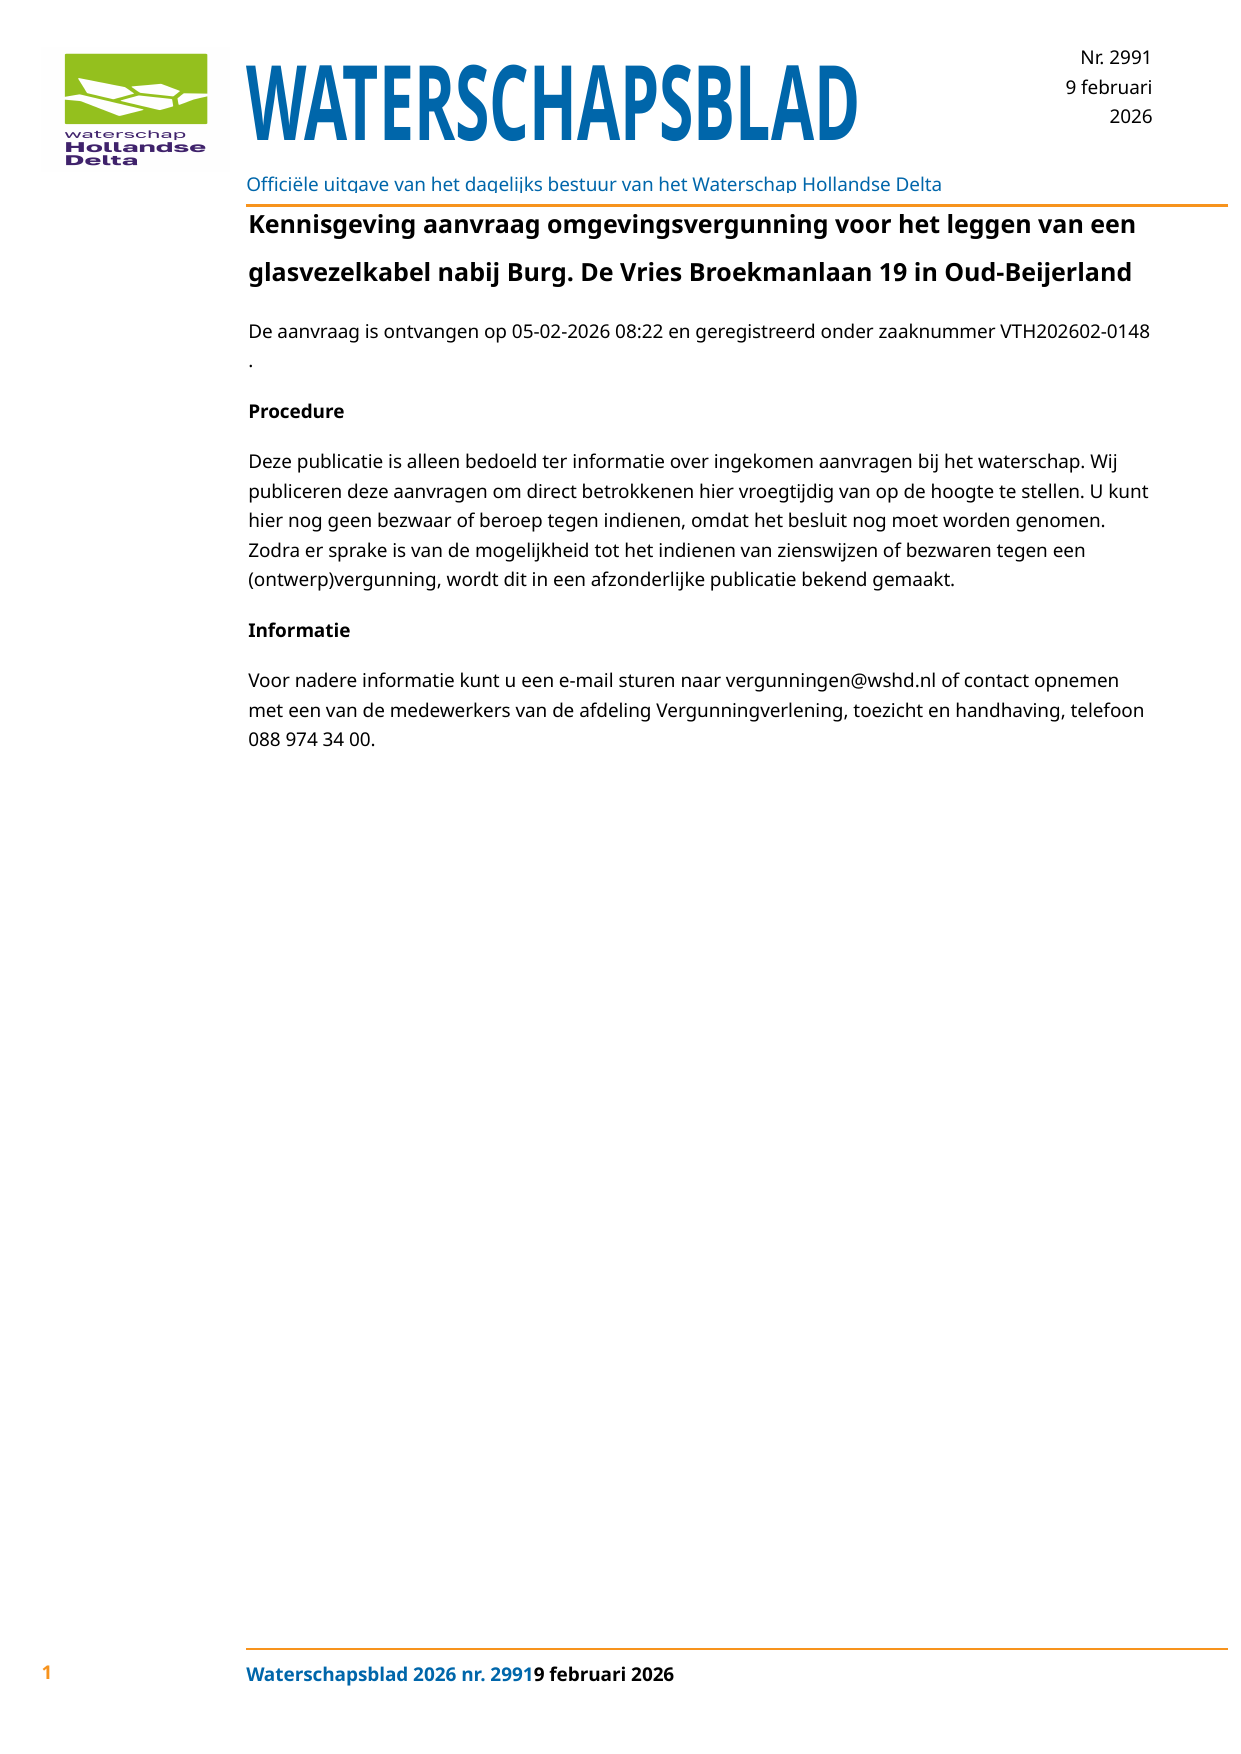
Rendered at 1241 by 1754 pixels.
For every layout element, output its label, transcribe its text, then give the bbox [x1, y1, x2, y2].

text Kennisgeving aanvraag omgevingsvergunning voor het leggen van een glasvezelkabel nabij Burg. De Vries Broekmanlaan 19 in Oud-Beijerland [248, 207, 1152, 288]
text Informatie [248, 617, 1152, 643]
picture [41, 47, 231, 172]
text Deze publicatie is alleen bedoeld ter informatie over ingekomen aanvragen bij het waterschap. Wij publiceren deze aanvragen om direct betrokkenen hier vroegtijdig van op de hoogte te stellen. U kunt hier nog geen bezwaar of beroep tegen indienen, omdat het besluit nog moet worden genomen. Zodra er sprake is van de mogelijkheid tot het indienen van zienswijzen of bezwaren tegen een (ontwerp)vergunning, wordt dit in een afzonderlijke publicatie bekend gemaakt. [248, 448, 1152, 592]
text Procedure [248, 398, 1152, 424]
text Voor nadere informatie kunt u een e-mail sturen naar vergunningen@wshd.nl of contact opnemen met een van de medewerkers van de afdeling Vergunningverlening, toezicht en handhaving, telefoon 088 974 34 00. [248, 667, 1152, 752]
text De aanvraag is ontvangen op 05-02-2026 08:22 en geregistreerd onder zaaknummer VTH202602-0148 . [248, 318, 1152, 373]
